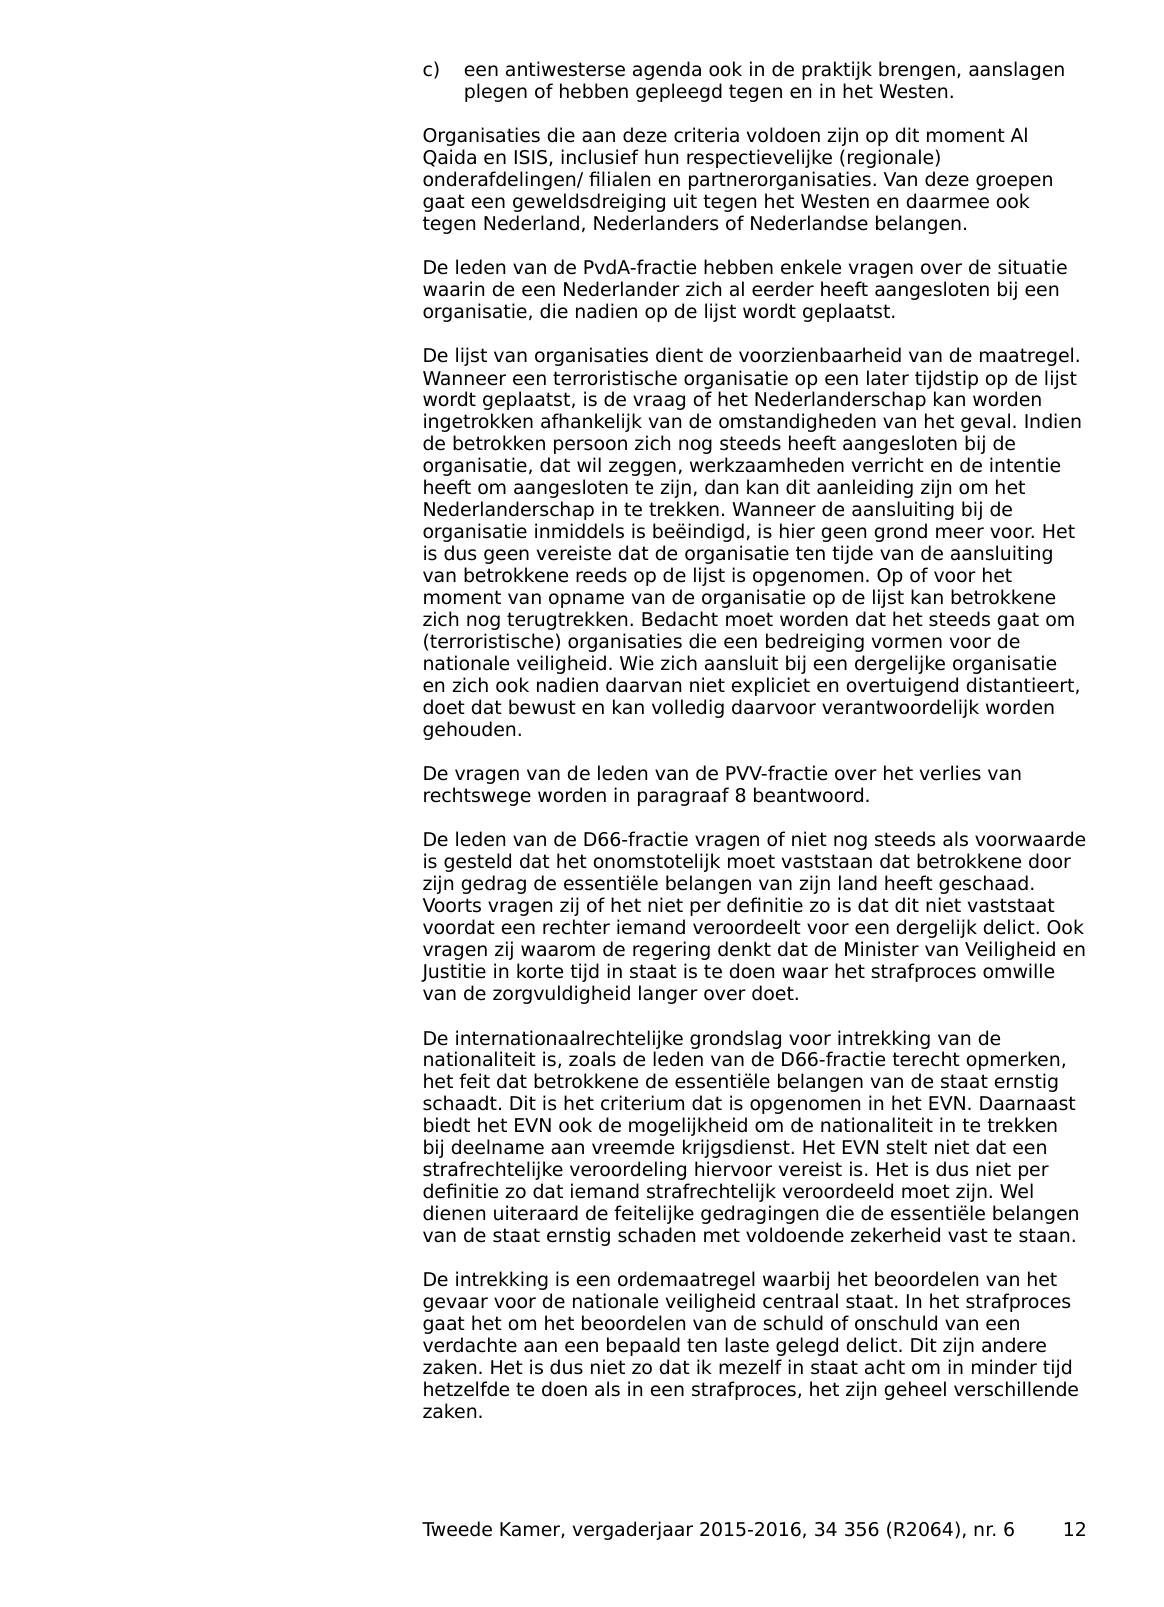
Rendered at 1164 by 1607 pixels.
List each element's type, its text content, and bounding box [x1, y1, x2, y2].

text c) een antiwesterse agenda ook in de praktijk brengen, aanslagen plegen of hebben gepleegd tegen en in het Westen. [422, 59, 1087, 103]
text De leden van de PvdA-fractie hebben enkele vragen over de situatie waarin de een Nederlander zich al eerder heeft aangesloten bij een organisatie, die nadien op de lijst wordt geplaatst. [422, 257, 1087, 323]
text De vragen van de leden van de PVV-fractie over het verlies van rechtswege worden in paragraaf 8 beantwoord. [422, 763, 1087, 807]
text De internationaalrechtelijke grondslag voor intrekking van de nationaliteit is, zoals de leden van de D66-fractie terecht opmerken, het feit dat betrokkene de essentiële belangen van de staat ernstig schaadt. Dit is het criterium dat is opgenomen in het EVN. Daarnaast biedt het EVN ook de mogelijkheid om de nationaliteit in te trekken bij deelname aan vreemde krijgsdienst. Het EVN stelt niet dat een strafrechtelijke veroordeling hiervoor vereist is. Het is dus niet per definitie zo dat iemand strafrechtelijk veroordeeld moet zijn. Wel dienen uiteraard de feitelijke gedragingen die de essentiële belangen van de staat ernstig schaden met voldoende zekerheid vast te staan. [422, 1027, 1087, 1247]
text Organisaties die aan deze criteria voldoen zijn op dit moment Al Qaida en ISIS, inclusief hun respectievelijke (regionale) onderafdelingen/ filialen en partnerorganisaties. Van deze groepen gaat een geweldsdreiging uit tegen het Westen en daarmee ook tegen Nederland, Nederlanders of Nederlandse belangen. [422, 125, 1087, 235]
text De lijst van organisaties dient de voorzienbaarheid van de maatregel. Wanneer een terroristische organisatie op een later tijdstip op de lijst wordt geplaatst, is de vraag of het Nederlanderschap kan worden ingetrokken afhankelijk van de omstandigheden van het geval. Indien de betrokken persoon zich nog steeds heeft aangesloten bij de organisatie, dat wil zeggen, werkzaamheden verricht en de intentie heeft om aangesloten te zijn, dan kan dit aanleiding zijn om het Nederlanderschap in te trekken. Wanneer de aansluiting bij de organisatie inmiddels is beëindigd, is hier geen grond meer voor. Het is dus geen vereiste dat de organisatie ten tijde van de aansluiting van betrokkene reeds op de lijst is opgenomen. Op of voor het moment van opname van de organisatie op de lijst kan betrokkene zich nog terugtrekken. Bedacht moet worden dat het steeds gaat om (terroristische) organisaties die een bedreiging vormen voor de nationale veiligheid. Wie zich aansluit bij een dergelijke organisatie en zich ook nadien daarvan niet expliciet en overtuigend distantieert, doet dat bewust en kan volledig daarvoor verantwoordelijk worden gehouden. [422, 345, 1087, 741]
text De leden van de D66-fractie vragen of niet nog steeds als voorwaarde is gesteld dat het onomstotelijk moet vaststaan dat betrokkene door zijn gedrag de essentiële belangen van zijn land heeft geschaad. Voorts vragen zij of het niet per definitie zo is dat dit niet vaststaat voordat een rechter iemand veroordeelt voor een dergelijk delict. Ook vragen zij waarom de regering denkt dat de Minister van Veiligheid en Justitie in korte tijd in staat is te doen waar het strafproces omwille van de zorgvuldigheid langer over doet. [422, 829, 1087, 1005]
text De intrekking is een ordemaatregel waarbij het beoordelen van het gevaar voor de nationale veiligheid centraal staat. In het strafproces gaat het om het beoordelen van de schuld of onschuld van een verdachte aan een bepaald ten laste gelegd delict. Dit zijn andere zaken. Het is dus niet zo dat ik mezelf in staat acht om in minder tijd hetzelfde te doen als in een strafproces, het zijn geheel verschillende zaken. [422, 1269, 1087, 1423]
